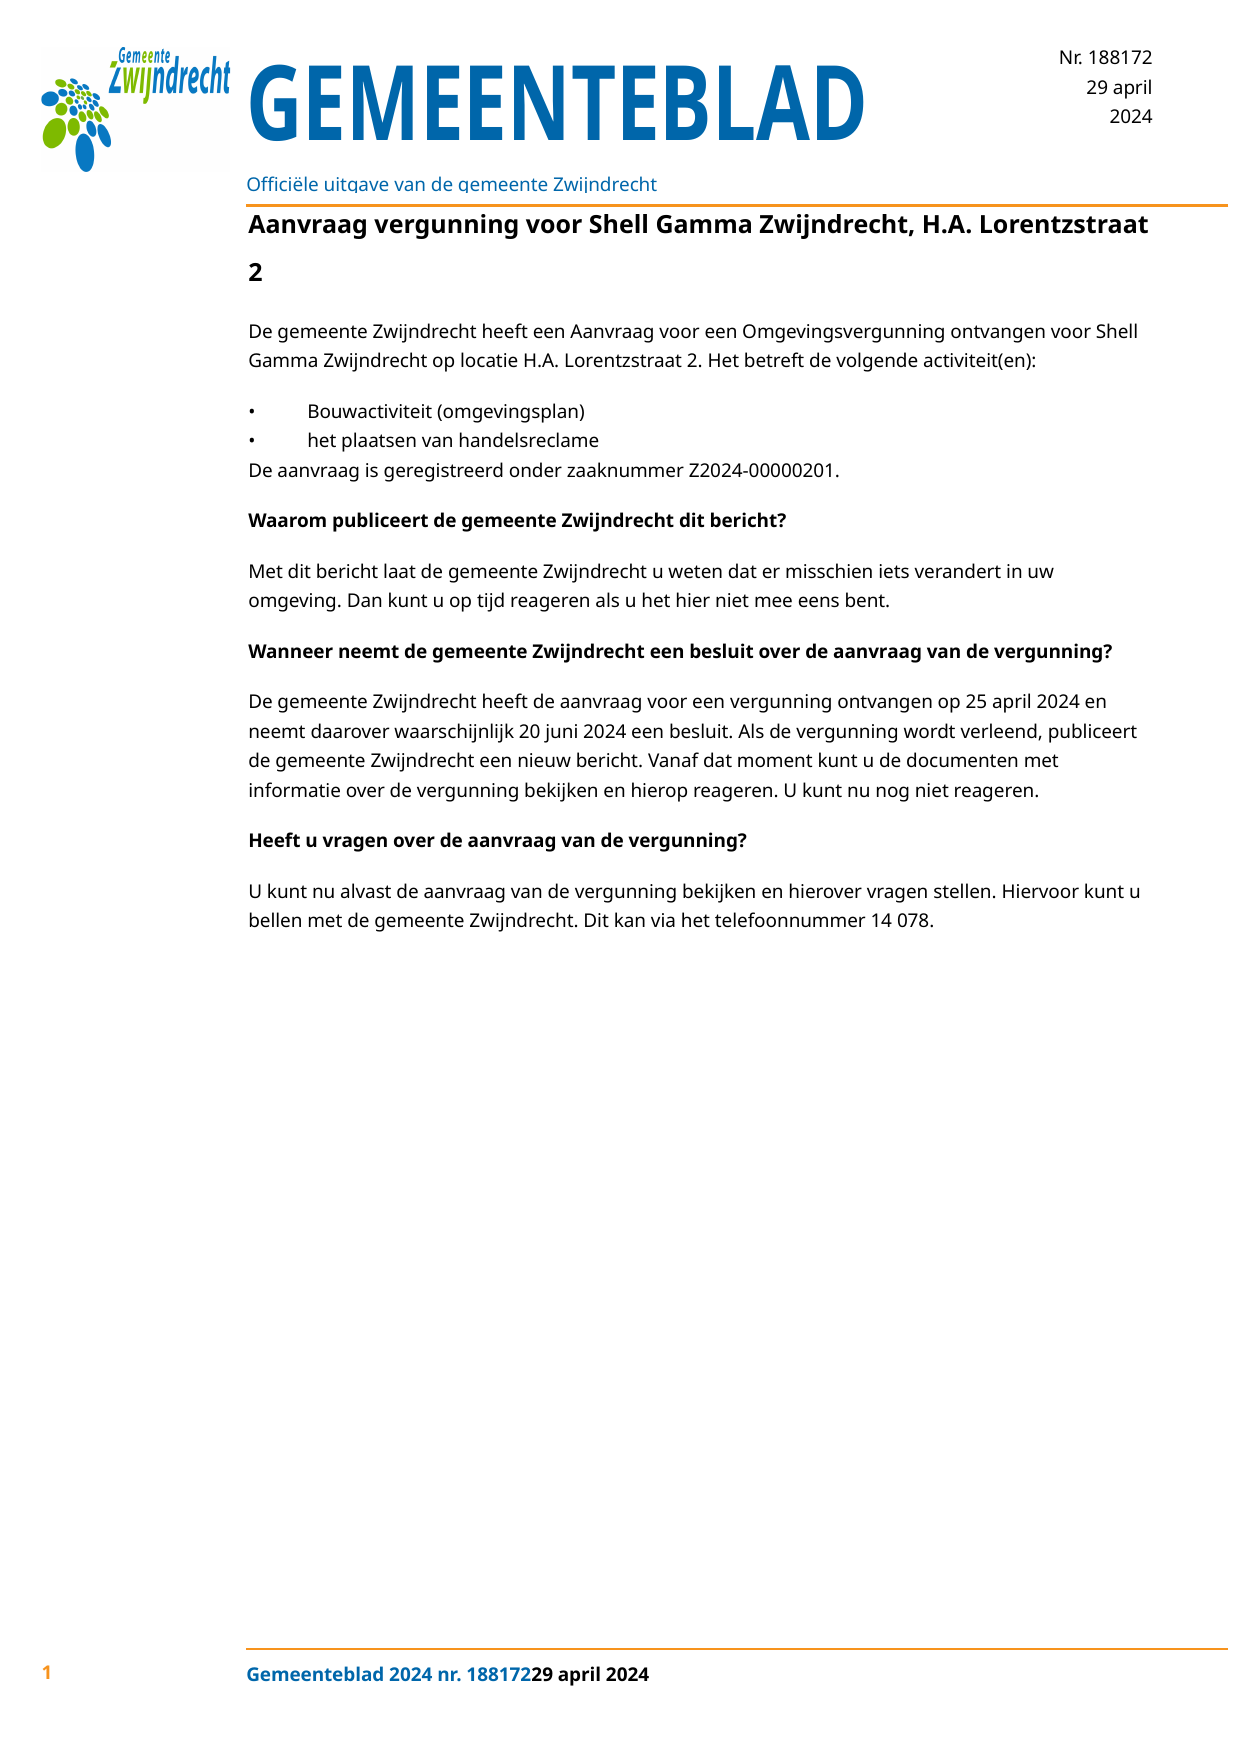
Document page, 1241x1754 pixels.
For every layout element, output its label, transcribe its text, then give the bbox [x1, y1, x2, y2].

text Aanvraag vergunning voor Shell Gamma Zwijndrecht, H.A. Lorentzstraat 2 [248, 207, 1152, 288]
text De gemeente Zwijndrecht heeft de aanvraag voor een vergunning ontvangen op 25 april 2024 en neemt daarover waarschijnlijk 20 juni 2024 een besluit. Als de vergunning wordt verleend, publiceert de gemeente Zwijndrecht een nieuw bericht. Vanaf dat moment kunt u de documenten met informatie over de vergunning bekijken en hierop reageren. U kunt nu nog niet reageren. [248, 688, 1152, 803]
text De gemeente Zwijndrecht heeft een Aanvraag voor een Omgevingsvergunning ontvangen voor Shell Gamma Zwijndrecht op locatie H.A. Lorentzstraat 2. Het betreft de volgende activiteit(en): [248, 318, 1152, 373]
text Wanneer neemt de gemeente Zwijndrecht een besluit over de aanvraag van de vergunning? [248, 638, 1152, 664]
picture [41, 47, 231, 172]
text U kunt nu alvast de aanvraag van de vergunning bekijken en hierover vragen stellen. Hiervoor kunt u bellen met de gemeente Zwijndrecht. Dit kan via het telefoonnummer 14 078. [248, 878, 1152, 933]
text Met dit bericht laat de gemeente Zwijndrecht u weten dat er misschien iets verandert in uw omgeving. Dan kunt u op tijd reageren als u het hier niet mee eens bent. [248, 558, 1152, 613]
text De aanvraag is geregistreerd onder zaaknummer Z2024-00000201. [248, 457, 1152, 483]
text Heeft u vragen over de aanvraag van de vergunning? [248, 827, 1152, 853]
text Waarom publiceert de gemeente Zwijndrecht dit bericht? [248, 507, 1152, 533]
list het plaatsen van handelsreclame [248, 427, 1152, 453]
list Bouwactiviteit (omgevingsplan) [248, 398, 1152, 424]
